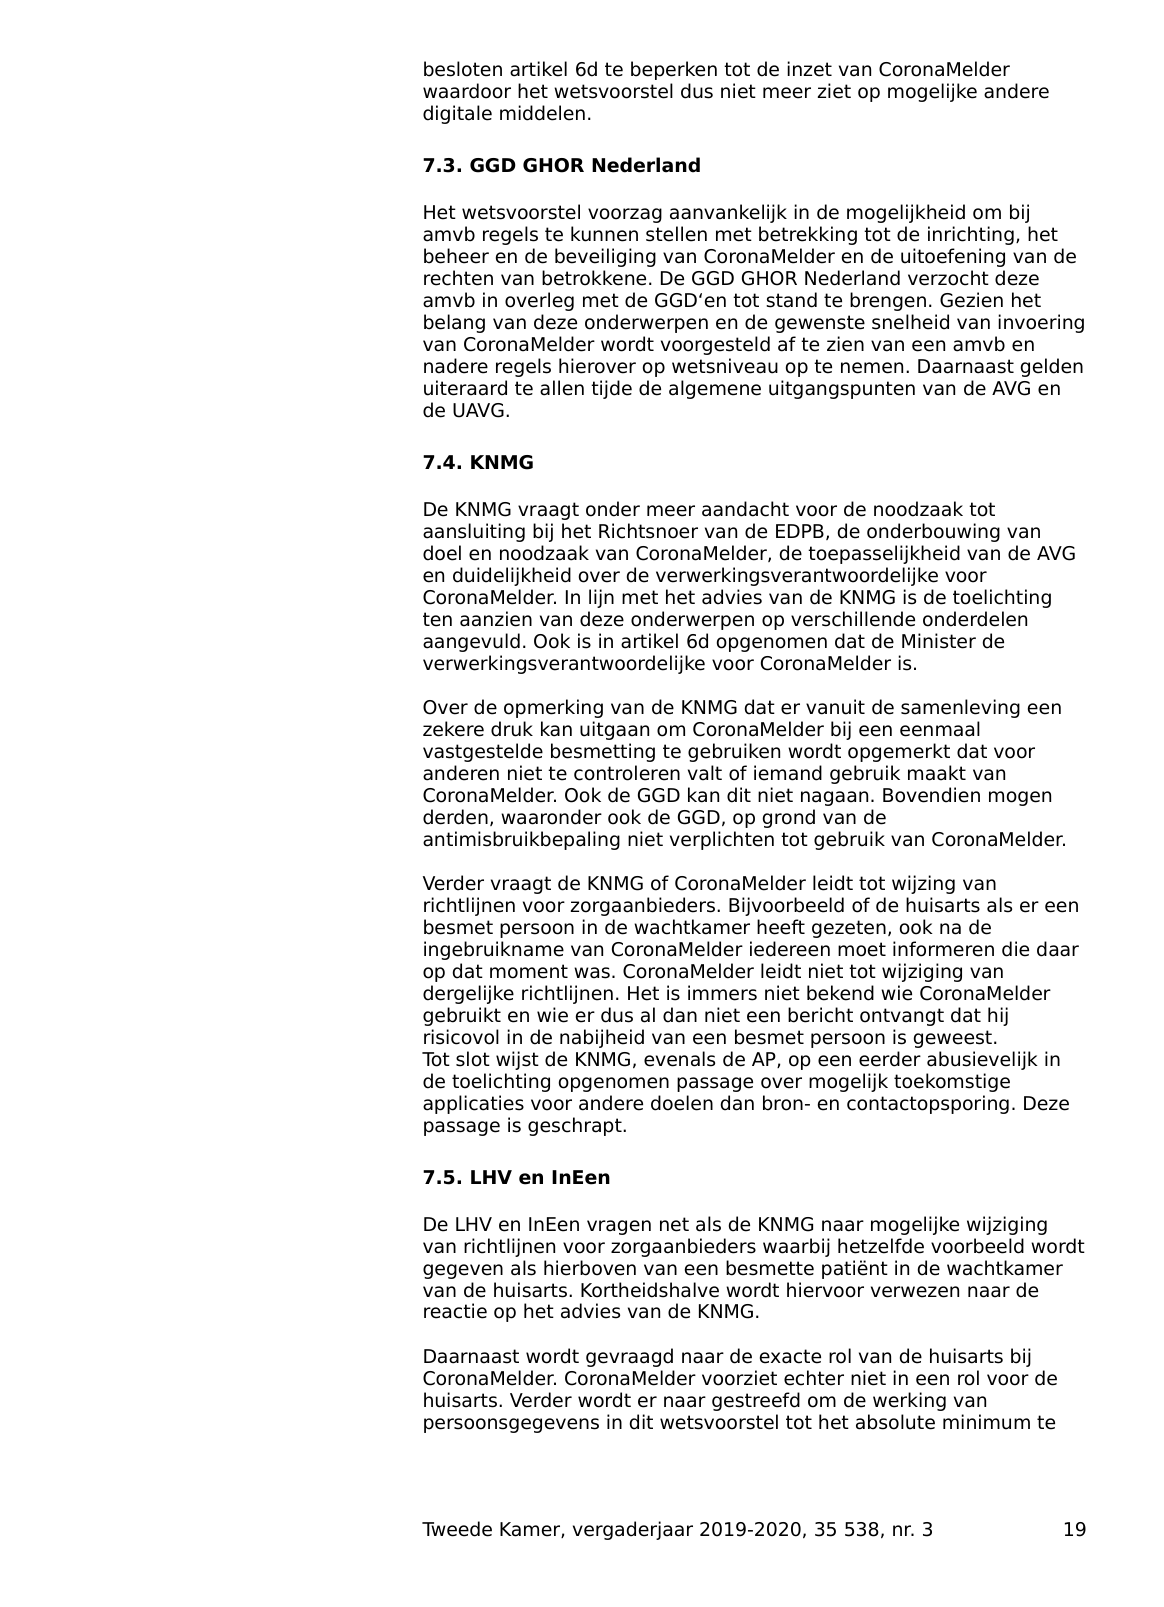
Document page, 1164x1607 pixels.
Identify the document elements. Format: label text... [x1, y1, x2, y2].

text De LHV en InEen vragen net als de KNMG naar mogelijke wijziging van richtlijnen voor zorgaanbieders waarbij hetzelfde voorbeeld wordt gegeven als hierboven van een besmette patiënt in de wachtkamer van de huisarts. Kortheidshalve wordt hiervoor verwezen naar de reactie op het advies van de KNMG. [422, 1213, 1087, 1323]
subtitle 7.3. GGD GHOR Nederland [422, 155, 1087, 177]
text De KNMG vraagt onder meer aandacht voor de noodzaak tot aansluiting bij het Richtsnoer van de EDPB, de onderbouwing van doel en noodzaak van CoronaMelder, de toepasselijkheid van de AVG en duidelijkheid over de verwerkingsverantwoordelijke voor CoronaMelder. In lijn met het advies van de KNMG is de toelichting ten aanzien van deze onderwerpen op verschillende onderdelen aangevuld. Ook is in artikel 6d opgenomen dat de Minister de verwerkingsverantwoordelijke voor CoronaMelder is. [422, 499, 1087, 674]
text Over de opmerking van de KNMG dat er vanuit de samenleving een zekere druk kan uitgaan om CoronaMelder bij een eenmaal vastgestelde besmetting te gebruiken wordt opgemerkt dat voor anderen niet te controleren valt of iemand gebruik maakt van CoronaMelder. Ook de GGD kan dit niet nagaan. Bovendien mogen derden, waaronder ook de GGD, op grond van de antimisbruikbepaling niet verplichten tot gebruik van CoronaMelder. [422, 697, 1087, 851]
text Verder vraagt de KNMG of CoronaMelder leidt tot wijzing van richtlijnen voor zorgaanbieders. Bijvoorbeeld of de huisarts als er een besmet persoon in de wachtkamer heeft gezeten, ook na de ingebruikname van CoronaMelder iedereen moet informeren die daar op dat moment was. CoronaMelder leidt niet tot wijziging van dergelijke richtlijnen. Het is immers niet bekend wie CoronaMelder gebruikt en wie er dus al dan niet een bericht ontvangt dat hij risicovol in de nabijheid van een besmet persoon is geweest. [422, 873, 1087, 1049]
text Daarnaast wordt gevraagd naar de exacte rol van de huisarts bij CoronaMelder. CoronaMelder voorziet echter niet in een rol voor de huisarts. Verder wordt er naar gestreefd om de werking van persoonsgegevens in dit wetsvoorstel tot het absolute minimum te [422, 1346, 1087, 1433]
text besloten artikel 6d te beperken tot de inzet van CoronaMelder waardoor het wetsvoorstel dus niet meer ziet op mogelijke andere digitale middelen. [422, 59, 1087, 125]
text Tot slot wijst de KNMG, evenals de AP, op een eerder abusievelijk in de toelichting opgenomen passage over mogelijk toekomstige applicaties voor andere doelen dan bron- en contactopsporing. Deze passage is geschrapt. [422, 1049, 1087, 1137]
subtitle 7.5. LHV en InEen [422, 1167, 1087, 1188]
subtitle 7.4. KNMG [422, 452, 1087, 474]
text Het wetsvoorstel voorzag aanvankelijk in de mogelijkheid om bij amvb regels te kunnen stellen met betrekking tot de inrichting, het beheer en de beveiliging van CoronaMelder en de uitoefening van de rechten van betrokkene. De GGD GHOR Nederland verzocht deze amvb in overleg met de GGD‘en tot stand te brengen. Gezien het belang van deze onderwerpen en de gewenste snelheid van invoering van CoronaMelder wordt voorgesteld af te zien van een amvb en nadere regels hierover op wetsniveau op te nemen. Daarnaast gelden uiteraard te allen tijde de algemene uitgangspunten van de AVG en de UAVG. [422, 202, 1087, 422]
